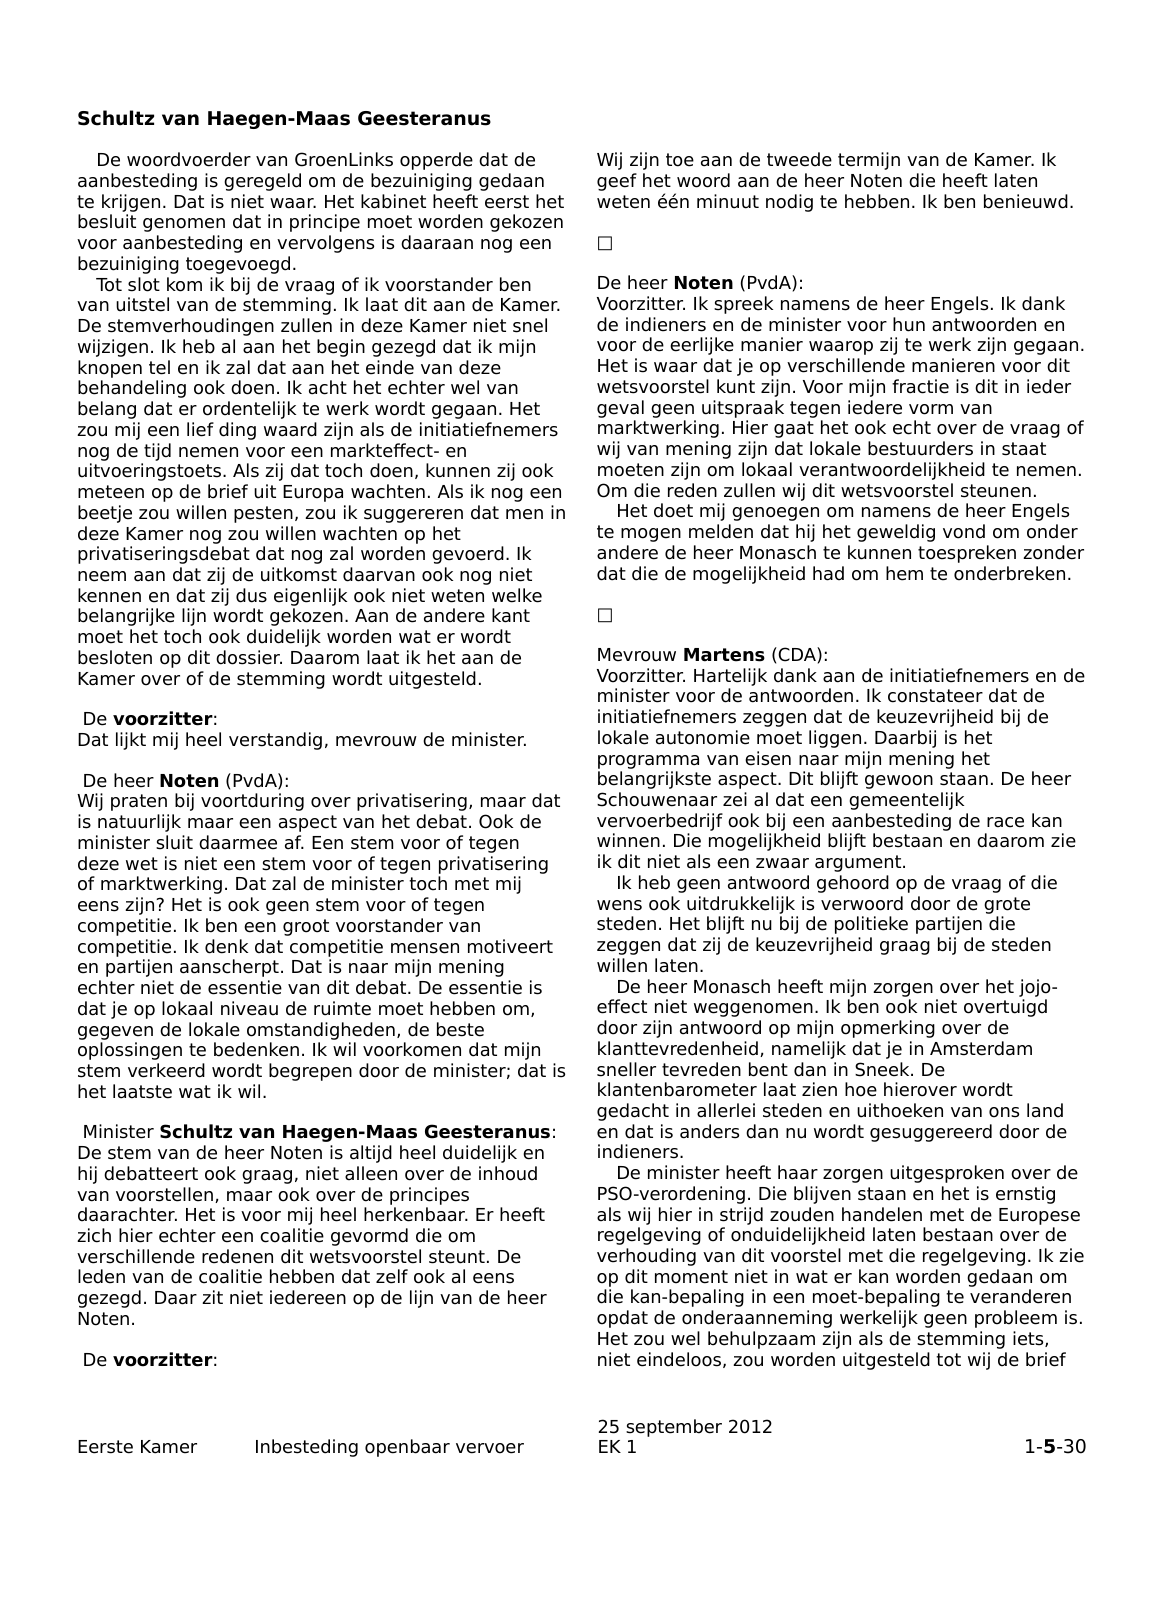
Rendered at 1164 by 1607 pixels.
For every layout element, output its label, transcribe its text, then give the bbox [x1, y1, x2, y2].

text Dat lijkt mij heel verstandig, mevrouw de minister. [77, 730, 567, 751]
text Ik heb geen antwoord gehoord op de vraag of die wens ook uitdrukkelijk is verwoord door de grote steden. Het blijft nu bij de politieke partijen die zeggen dat zij de keuzevrijheid graag bij de steden willen laten. [596, 873, 1087, 976]
text De stem van de heer Noten is altijd heel duidelijk en hij debatteert ook graag, niet alleen over de inhoud van voorstellen, maar ook over de principes daarachter. Het is voor mij heel herkenbaar. Er heeft zich hier echter een coalitie gevormd die om verschillende redenen dit wetsvoorstel steunt. De leden van de coalitie hebben dat zelf ook al eens gezegd. Daar zit niet iedereen op de lijn van de heer Noten. [77, 1143, 567, 1329]
text De woordvoerder van GroenLinks opperde dat de aanbesteding is geregeld om de bezuiniging gedaan te krijgen. Dat is niet waar. Het kabinet heeft eerst het besluit genomen dat in principe moet worden gekozen voor aanbesteding en vervolgens is daaraan nog een bezuiniging toegevoegd. [77, 150, 567, 274]
text De heer Noten (PvdA): [77, 771, 567, 791]
text Voorzitter. Ik spreek namens de heer Engels. Ik dank de indieners en de minister voor hun antwoorden en voor de eerlijke manier waarop zij te werk zijn gegaan. Het is waar dat je op verschillende manieren voor dit wetsvoorstel kunt zijn. Voor mijn fractie is dit in ieder geval geen uitspraak tegen iedere vorm van marktwerking. Hier gaat het ook echt over de vraag of wij van mening zijn dat lokale bestuurders in staat moeten zijn om lokaal verantwoordelijkheid te nemen. Om die reden zullen wij dit wetsvoorstel steunen. [596, 294, 1087, 501]
text Wij zijn toe aan de tweede termijn van de Kamer. Ik geef het woord aan de heer Noten die heeft laten weten één minuut nodig te hebben. Ik ben benieuwd. [596, 150, 1087, 212]
text De heer Monasch heeft mijn zorgen over het jojo-effect niet weggenomen. Ik ben ook niet overtuigd door zijn antwoord op mijn opmerking over de klanttevredenheid, namelijk dat je in Amsterdam sneller tevreden bent dan in Sneek. De klantenbarometer laat zien hoe hierover wordt gedacht in allerlei steden en uithoeken van ons land en dat is anders dan nu wordt gesuggereerd door de indieners. [596, 976, 1087, 1163]
text □ [596, 232, 1087, 253]
text Het doet mij genoegen om namens de heer Engels te mogen melden dat hij het geweldig vond om onder andere de heer Monasch te kunnen toespreken zonder dat die de mogelijkheid had om hem te onderbreken. [596, 501, 1087, 584]
text Voorzitter. Hartelijk dank aan de initiatiefnemers en de minister voor de antwoorden. Ik constateer dat de initiatiefnemers zeggen dat de keuzevrijheid bij de lokale autonomie moet liggen. Daarbij is het programma van eisen naar mijn mening het belangrijkste aspect. Dit blijft gewoon staan. De heer Schouwenaar zei al dat een gemeentelijk vervoerbedrijf ook bij een aanbesteding de race kan winnen. Die mogelijkheid blijft bestaan en daarom zie ik dit niet als een zwaar argument. [596, 666, 1087, 873]
text Minister Schultz van Haegen-Maas Geesteranus: [77, 1122, 567, 1143]
text De minister heeft haar zorgen uitgesproken over de PSO-verordening. Die blijven staan en het is ernstig als wij hier in strijd zouden handelen met de Europese regelgeving of onduidelijkheid laten bestaan over de verhouding van dit voorstel met die regelgeving. Ik zie op dit moment niet in wat er kan worden gedaan om die kan-bepaling in een moet-bepaling te veranderen opdat de onderaanneming werkelijk geen probleem is. Het zou wel behulpzaam zijn als de stemming iets, niet eindeloos, zou worden uitgesteld tot wij de brief [596, 1163, 1087, 1370]
text De heer Noten (PvdA): [596, 273, 1087, 294]
text De voorzitter: [77, 709, 567, 730]
text Mevrouw Martens (CDA): [596, 645, 1087, 666]
text □ [596, 604, 1087, 625]
text Wij praten bij voortduring over privatisering, maar dat is natuurlijk maar een aspect van het debat. Ook de minister sluit daarmee af. Een stem voor of tegen deze wet is niet een stem voor of tegen privatisering of marktwerking. Dat zal de minister toch met mij eens zijn? Het is ook geen stem voor of tegen competitie. Ik ben een groot voorstander van competitie. Ik denk dat competitie mensen motiveert en partijen aanscherpt. Dat is naar mijn mening echter niet de essentie van dit debat. De essentie is dat je op lokaal niveau de ruimte moet hebben om, gegeven de lokale omstandigheden, de beste oplossingen te bedenken. Ik wil voorkomen dat mijn stem verkeerd wordt begrepen door de minister; dat is het laatste wat ik wil. [77, 791, 567, 1102]
text Tot slot kom ik bij de vraag of ik voorstander ben van uitstel van de stemming. Ik laat dit aan de Kamer. De stemverhoudingen zullen in deze Kamer niet snel wijzigen. Ik heb al aan het begin gezegd dat ik mijn knopen tel en ik zal dat aan het einde van deze behandeling ook doen. Ik acht het echter wel van belang dat er ordentelijk te werk wordt gegaan. Het zou mij een lief ding waard zijn als de initiatiefnemers nog de tijd nemen voor een markteffect- en uitvoeringstoets. Als zij dat toch doen, kunnen zij ook meteen op de brief uit Europa wachten. Als ik nog een beetje zou willen pesten, zou ik suggereren dat men in deze Kamer nog zou willen wachten op het privatiseringsdebat dat nog zal worden gevoerd. Ik neem aan dat zij de uitkomst daarvan ook nog niet kennen en dat zij dus eigenlijk ook niet weten welke belangrijke lijn wordt gekozen. Aan de andere kant moet het toch ook duidelijk worden wat er wordt besloten op dit dossier. Daarom laat ik het aan de Kamer over of de stemming wordt uitgesteld. [77, 274, 567, 689]
text De voorzitter: [77, 1349, 567, 1370]
